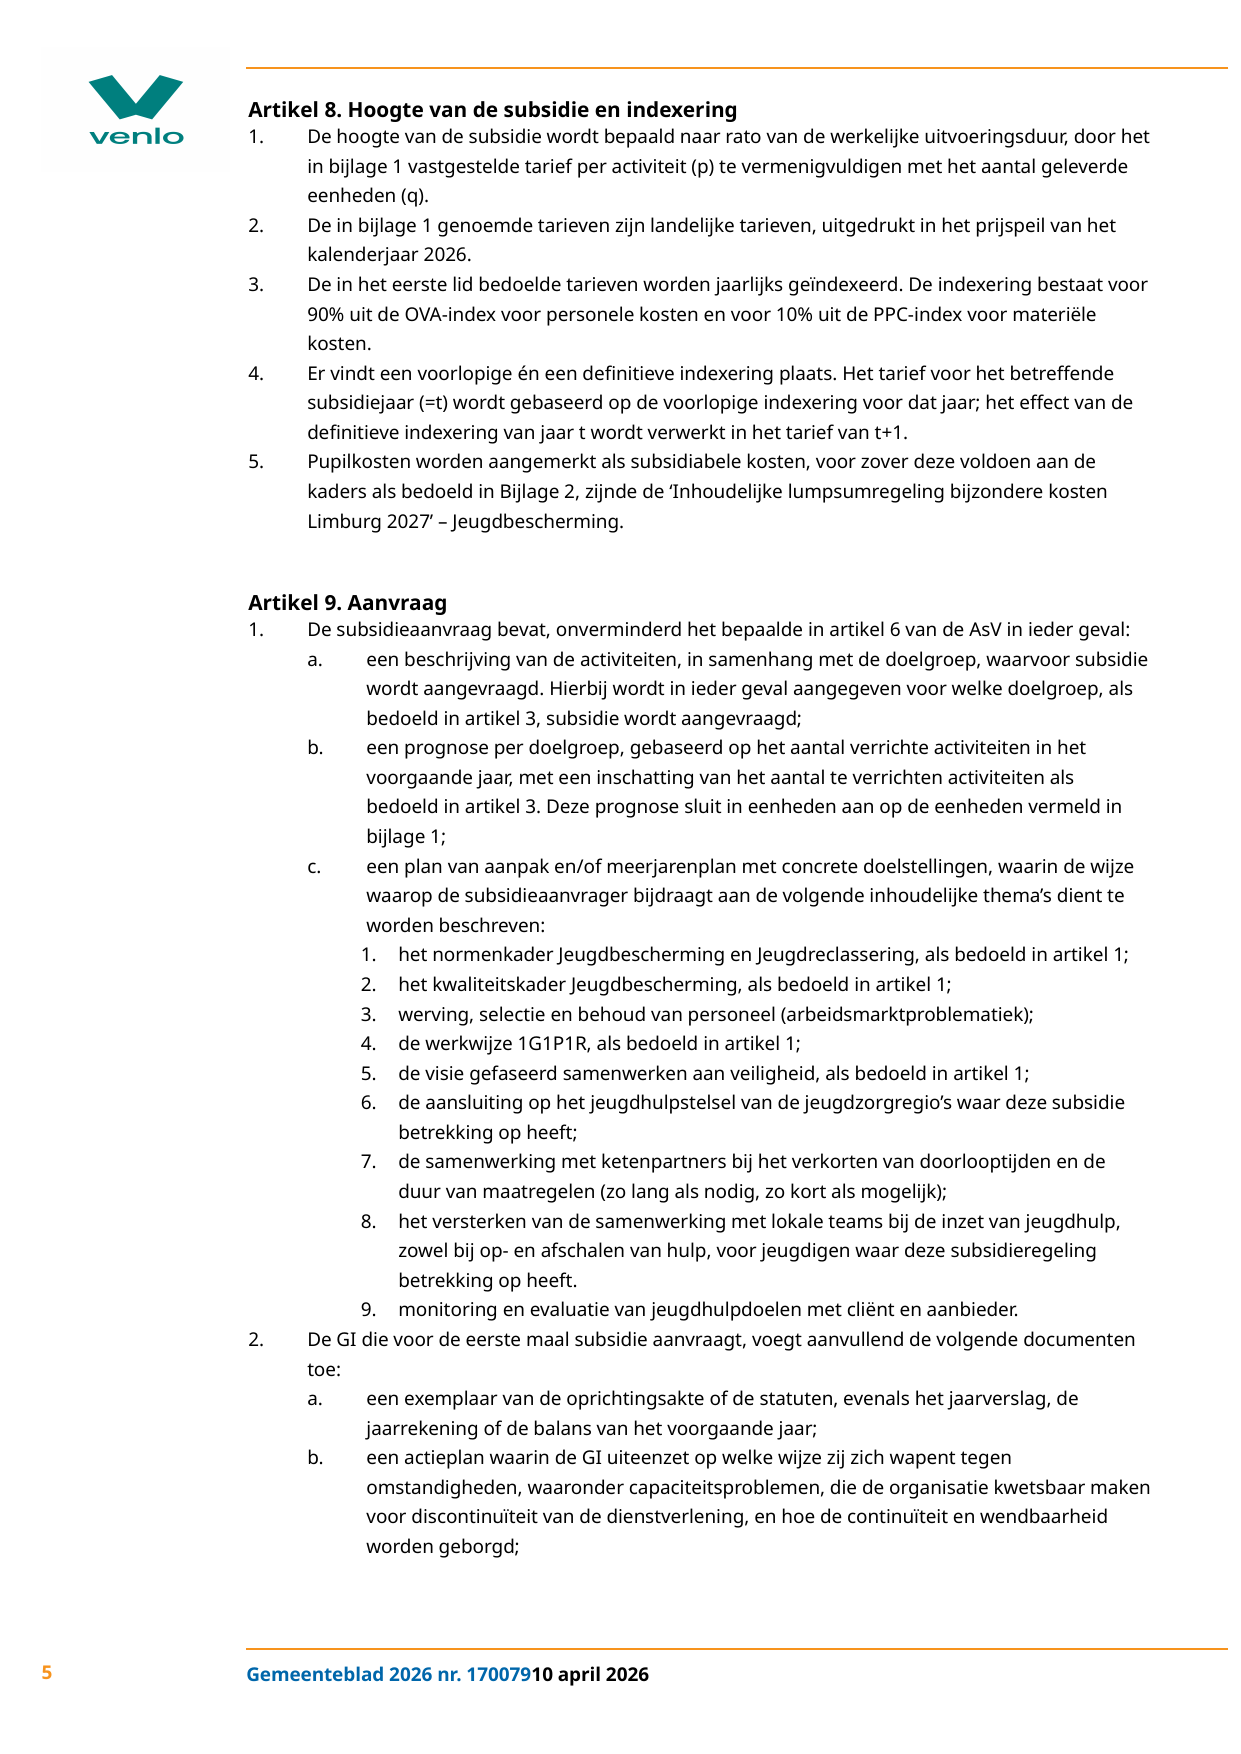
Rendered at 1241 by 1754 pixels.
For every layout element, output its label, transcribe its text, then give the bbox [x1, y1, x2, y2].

list De subsidieaanvraag bevat, onverminderd het bepaalde in artikel 6 van de AsV in ieder geval: [248, 616, 1152, 642]
list het kwaliteitskader Jeugdbescherming, als bedoeld in artikel 1; [361, 971, 1152, 997]
list een actieplan waarin de GI uiteenzet op welke wijze zij zich wapent tegen omstandigheden, waaronder capaciteitsproblemen, die de organisatie kwetsbaar maken voor discontinuïteit van de dienstverlening, en hoe de continuïteit en wendbaarheid worden geborgd; [307, 1444, 1152, 1559]
text Artikel 9. Aanvraag [248, 588, 1152, 616]
picture [41, 47, 231, 172]
list het versterken van de samenwerking met lokale teams bij de inzet van jeugdhulp, zowel bij op- en afschalen van hulp, voor jeugdigen waar deze subsidieregeling betrekking op heeft. [361, 1208, 1152, 1293]
list de visie gefaseerd samenwerken aan veiligheid, als bedoeld in artikel 1; [361, 1060, 1152, 1086]
list Er vindt een voorlopige én een definitieve indexering plaats. Het tarief voor het betreffende subsidiejaar (=t) wordt gebaseerd op de voorlopige indexering voor dat jaar; het effect van de definitieve indexering van jaar t wordt verwerkt in het tarief van t+1. [248, 360, 1152, 445]
list De GI die voor de eerste maal subsidie aanvraagt, voegt aanvullend de volgende documenten toe: [248, 1326, 1152, 1382]
list een exemplaar van de oprichtingsakte of de statuten, evenals het jaarverslag, de jaarrekening of de balans van het voorgaande jaar; [307, 1385, 1152, 1441]
list werving, selectie en behoud van personeel (arbeidsmarktproblematiek); [361, 1001, 1152, 1027]
list een plan van aanpak en/of meerjarenplan met concrete doelstellingen, waarin de wijze waarop de subsidieaanvrager bijdraagt aan de volgende inhoudelijke thema’s dient te worden beschreven: [307, 853, 1152, 938]
list monitoring en evaluatie van jeugdhulpdoelen met cliënt en aanbieder. [361, 1297, 1152, 1322]
list de werkwijze 1G1P1R, als bedoeld in artikel 1; [361, 1030, 1152, 1056]
list De hoogte van de subsidie wordt bepaald naar rato van de werkelijke uitvoeringsduur, door het in bijlage 1 vastgestelde tarief per activiteit (p) te vermenigvuldigen met het aantal geleverde eenheden (q). [248, 123, 1152, 208]
list de samenwerking met ketenpartners bij het verkorten van doorlooptijden en de duur van maatregelen (zo lang als nodig, zo kort als mogelijk); [361, 1149, 1152, 1204]
list De in bijlage 1 genoemde tarieven zijn landelijke tarieven, uitgedrukt in het prijspeil van het kalenderjaar 2026. [248, 212, 1152, 267]
list het normenkader Jeugdbescherming en Jeugdreclassering, als bedoeld in artikel 1; [361, 942, 1152, 967]
list een prognose per doelgroep, gebaseerd op het aantal verrichte activiteiten in het voorgaande jaar, met een inschatting van het aantal te verrichten activiteiten als bedoeld in artikel 3. Deze prognose sluit in eenheden aan op de eenheden vermeld in bijlage 1; [307, 734, 1152, 849]
list De in het eerste lid bedoelde tarieven worden jaarlijks geïndexeerd. De indexering bestaat voor 90% uit de OVA-index voor personele kosten en voor 10% uit de PPC-index voor materiële kosten. [248, 271, 1152, 356]
text Artikel 8. Hoogte van de subsidie en indexering [248, 95, 1152, 123]
list de aansluiting op het jeugdhulpstelsel van de jeugdzorgregio’s waar deze subsidie betrekking op heeft; [361, 1089, 1152, 1145]
list Pupilkosten worden aangemerkt als subsidiabele kosten, voor zover deze voldoen aan de kaders als bedoeld in Bijlage 2, zijnde de ‘Inhoudelijke lumpsumregeling bijzondere kosten Limburg 2027’ – Jeugdbescherming. [248, 449, 1152, 533]
list een beschrijving van de activiteiten, in samenhang met de doelgroep, waarvoor subsidie wordt aangevraagd. Hierbij wordt in ieder geval aangegeven voor welke doelgroep, als bedoeld in artikel 3, subsidie wordt aangevraagd; [307, 646, 1152, 731]
